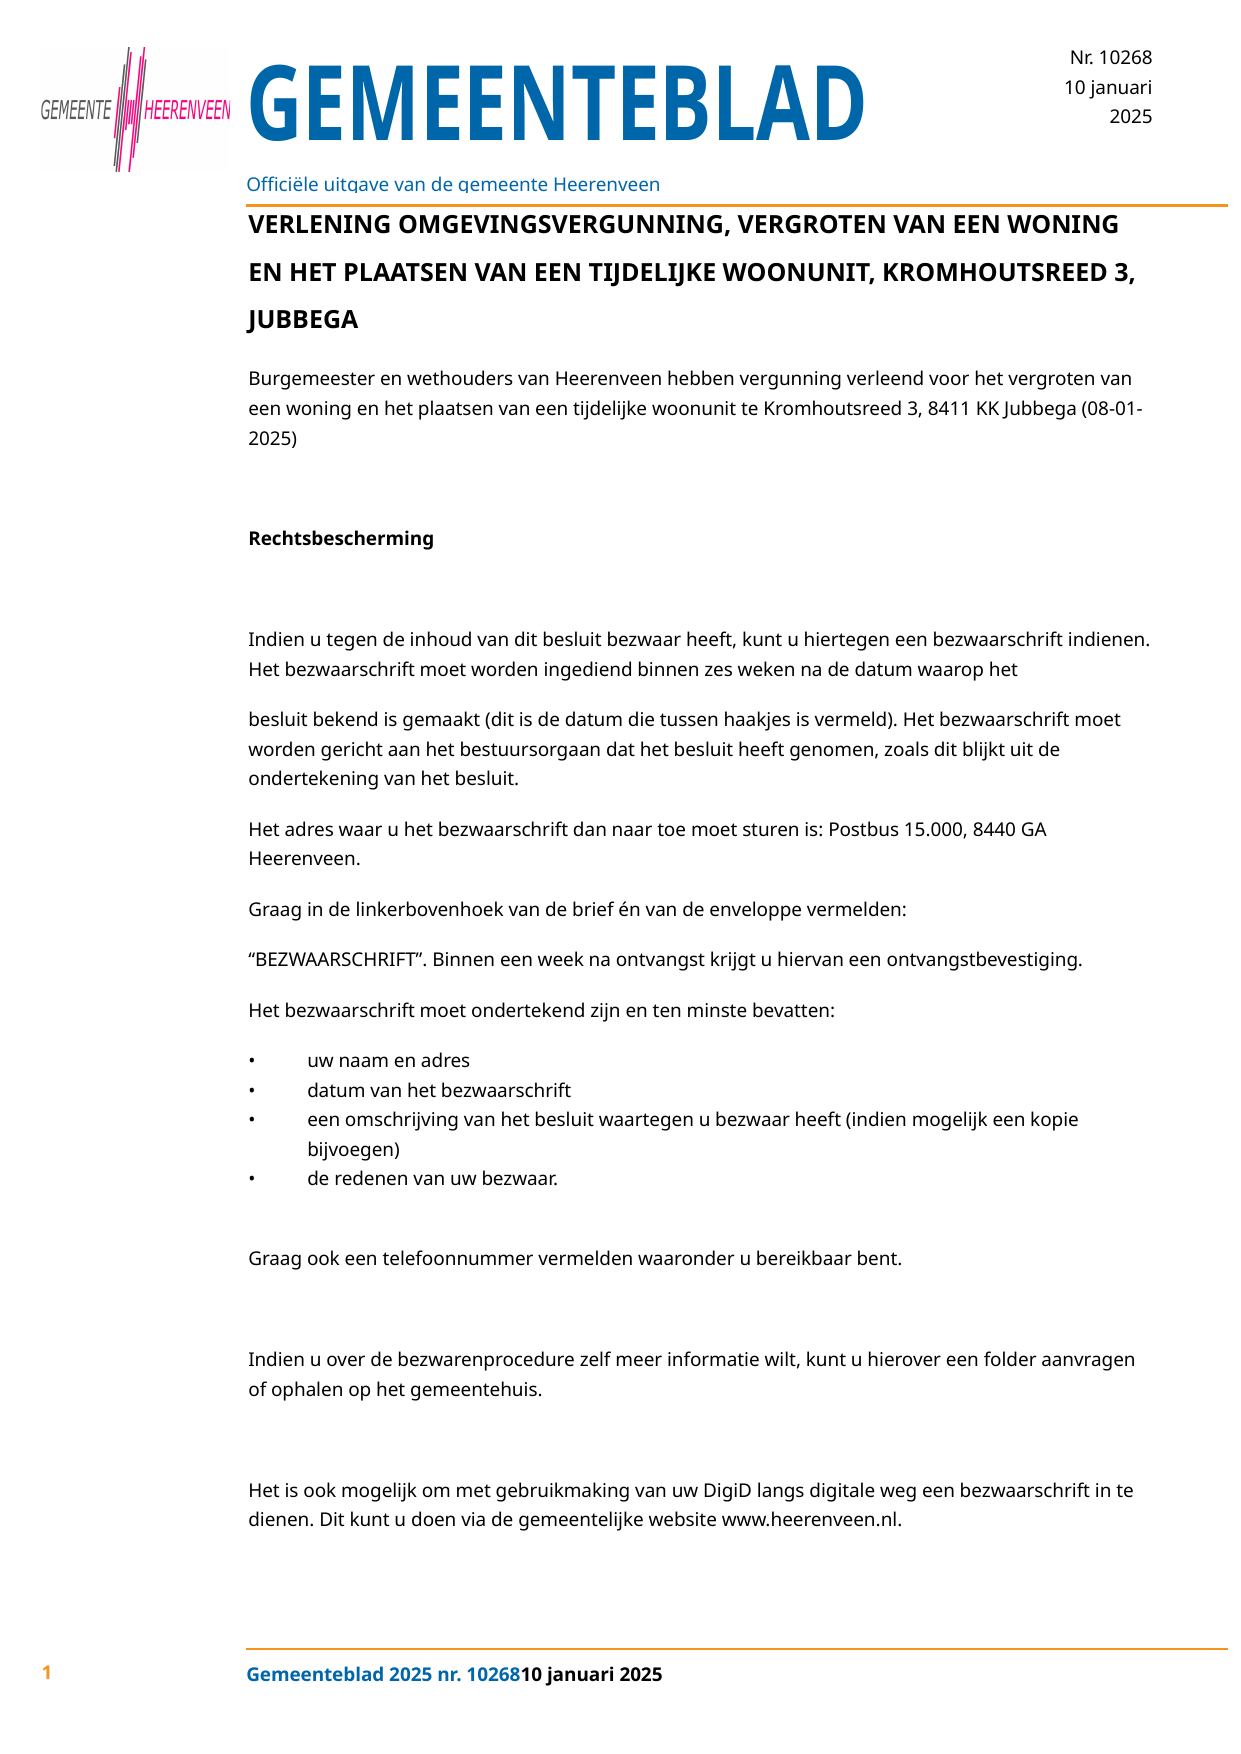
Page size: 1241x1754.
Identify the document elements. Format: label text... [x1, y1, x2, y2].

text Graag in de linkerbovenhoek van de brief én van de enveloppe vermelden: [248, 896, 1152, 922]
list uw naam en adres [248, 1047, 1152, 1073]
text “BEZWAARSCHRIFT”. Binnen een week na ontvangst krijgt u hiervan een ontvangstbevestiging. [248, 946, 1152, 972]
text besluit bekend is gemaakt (dit is de datum die tussen haakjes is vermeld). Het bezwaarschrift moet worden gericht aan het bestuursorgaan dat het besluit heeft genomen, zoals dit blijkt uit de ondertekening van het besluit. [248, 706, 1152, 791]
list de redenen van uw bezwaar. [248, 1166, 1152, 1191]
list datum van het bezwaarschrift [248, 1077, 1152, 1102]
text Graag ook een telefoonnummer vermelden waaronder u bereikbaar bent. [248, 1246, 1152, 1271]
text Burgemeester en wethouders van Heerenveen hebben vergunning verleend voor het vergroten van een woning en het plaatsen van een tijdelijke woonunit te Kromhoutsreed 3, 8411 KK Jubbega (08-01-2025) [248, 366, 1152, 450]
list een omschrijving van het besluit waartegen u bezwaar heeft (indien mogelijk een kopie bijvoegen) [248, 1106, 1152, 1162]
text Indien u tegen de inhoud van dit besluit bezwaar heeft, kunt u hiertegen een bezwaarschrift indienen. Het bezwaarschrift moet worden ingediend binnen zes weken na de datum waarop het [248, 626, 1152, 682]
picture [41, 47, 231, 172]
text VERLENING OMGEVINGSVERGUNNING, VERGROTEN VAN EEN WONING EN HET PLAATSEN VAN EEN TIJDELIJKE WOONUNIT, KROMHOUTSREED 3, JUBBEGA [248, 207, 1152, 336]
text Rechtsbescherming [248, 526, 1152, 551]
text Het is ook mogelijk om met gebruikmaking van uw DigiD langs digitale weg een bezwaarschrift in te dienen. Dit kunt u doen via de gemeentelijke website www.heerenveen.nl. [248, 1477, 1152, 1532]
text Het adres waar u het bezwaarschrift dan naar toe moet sturen is: Postbus 15.000, 8440 GA Heerenveen. [248, 816, 1152, 871]
text Het bezwaarschrift moet ondertekend zijn en ten minste bevatten: [248, 997, 1152, 1022]
text Indien u over de bezwarenprocedure zelf meer informatie wilt, kunt u hierover een folder aanvragen of ophalen op het gemeentehuis. [248, 1346, 1152, 1402]
